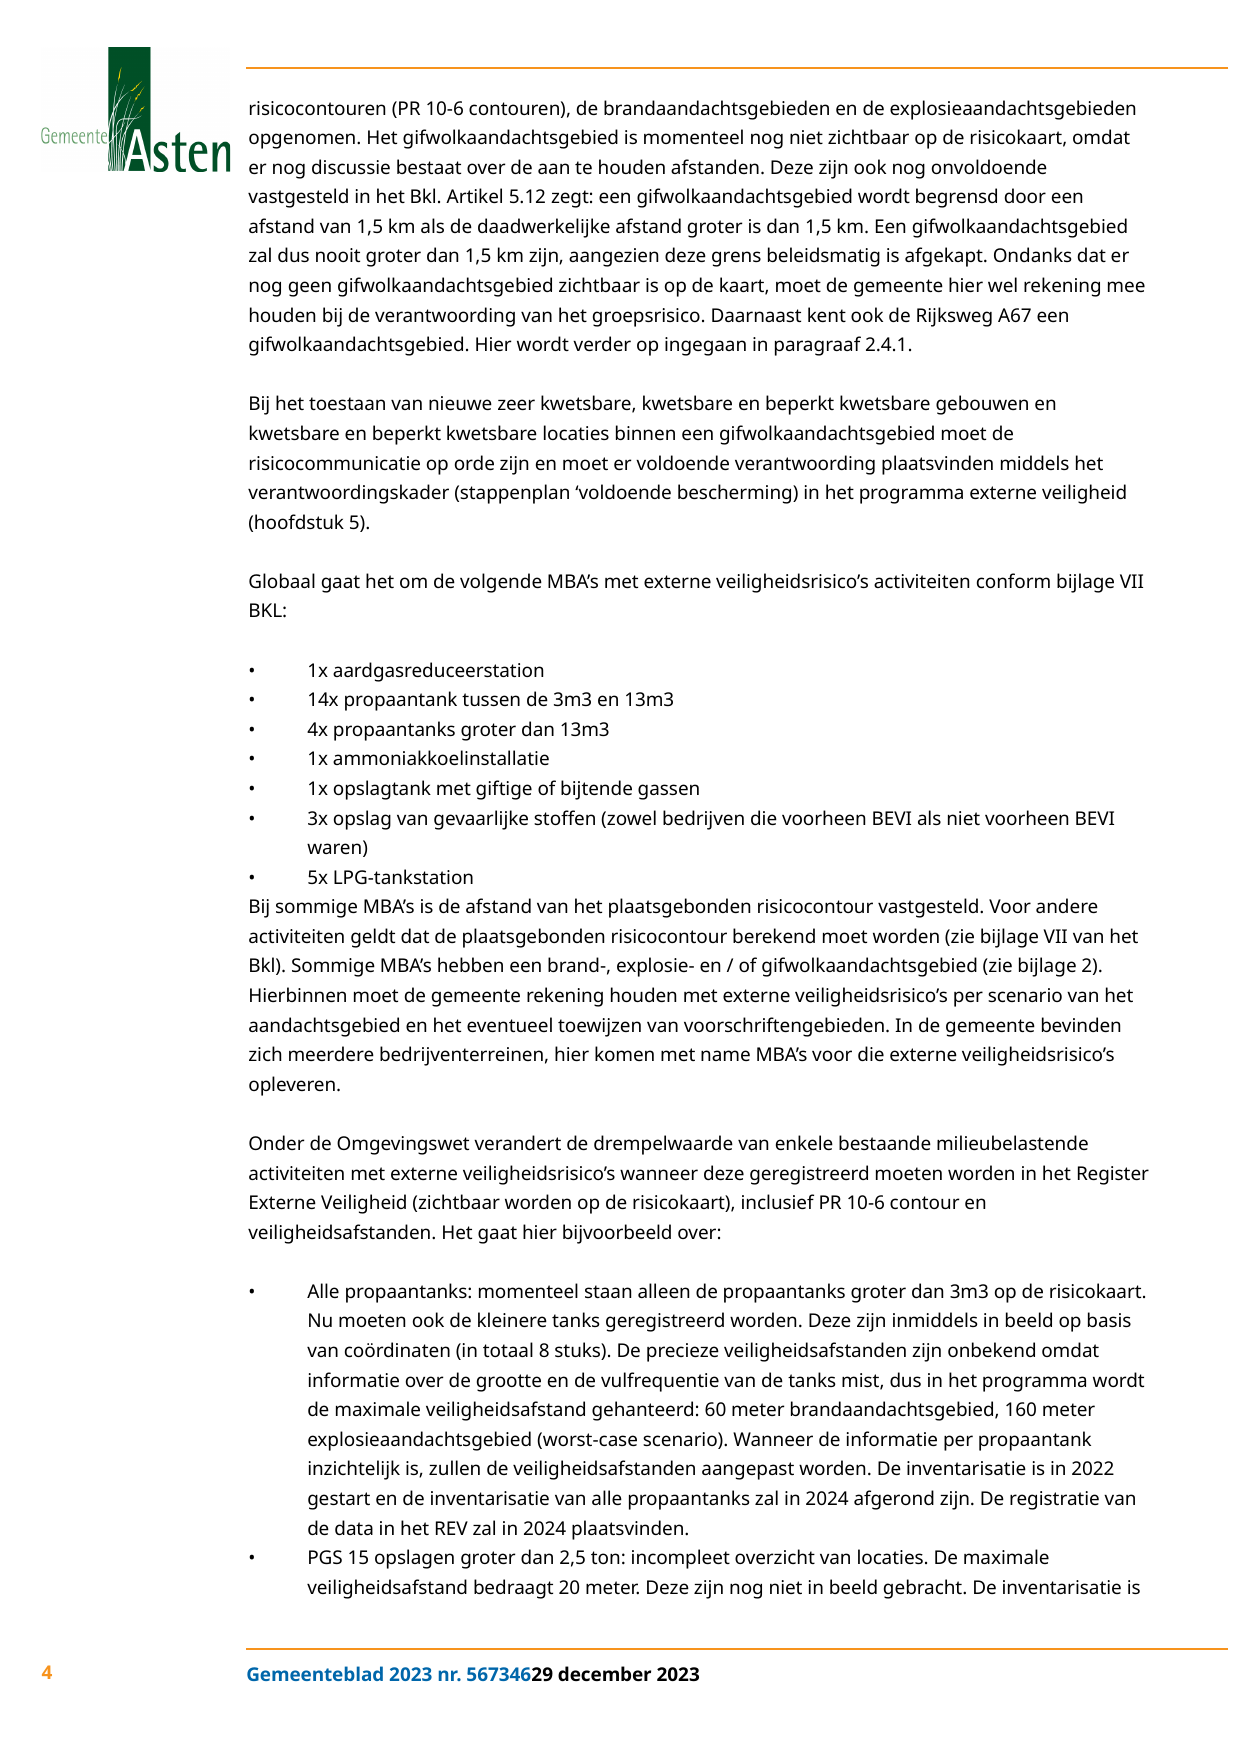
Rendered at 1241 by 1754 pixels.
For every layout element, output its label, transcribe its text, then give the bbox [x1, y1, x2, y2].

text Globaal gaat het om de volgende MBA’s met externe veiligheidsrisico’s activiteiten conform bijlage VII BKL: [248, 568, 1152, 623]
text risicocontouren (PR 10-6 contouren), de brandaandachtsgebieden en de explosieaandachtsgebieden opgenomen. Het gifwolkaandachtsgebied is momenteel nog niet zichtbaar op de risicokaart, omdat er nog discussie bestaat over de aan te houden afstanden. Deze zijn ook nog onvoldoende vastgesteld in het Bkl. Artikel 5.12 zegt: een gifwolkaandachtsgebied wordt begrensd door een afstand van 1,5 km als de daadwerkelijke afstand groter is dan 1,5 km. Een gifwolkaandachtsgebied zal dus nooit groter dan 1,5 km zijn, aangezien deze grens beleidsmatig is afgekapt. Ondanks dat er nog geen gifwolkaandachtsgebied zichtbaar is op de kaart, moet de gemeente hier wel rekening mee houden bij de verantwoording van het groepsrisico. Daarnaast kent ook de Rijksweg A67 een gifwolkaandachtsgebied. Hier wordt verder op ingegaan in paragraaf 2.4.1. [248, 95, 1152, 357]
list 1x ammoniakkoelinstallatie [248, 746, 1152, 771]
list 3x opslag van gevaarlijke stoffen (zowel bedrijven die voorheen BEVI als niet voorheen BEVI waren) [248, 805, 1152, 860]
text Onder de Omgevingswet verandert de drempelwaarde van enkele bestaande milieubelastende activiteiten met externe veiligheidsrisico’s wanneer deze geregistreerd moeten worden in het Register Externe Veiligheid (zichtbaar worden op de risicokaart), inclusief PR 10-6 contour en veiligheidsafstanden. Het gaat hier bijvoorbeeld over: [248, 1130, 1152, 1245]
list 1x opslagtank met giftige of bijtende gassen [248, 775, 1152, 801]
list 14x propaantank tussen de 3m3 en 13m3 [248, 686, 1152, 712]
text Bij sommige MBA’s is de afstand van het plaatsgebonden risicocontour vastgesteld. Voor andere activiteiten geldt dat de plaatsgebonden risicocontour berekend moet worden (zie bijlage VII van het Bkl). Sommige MBA’s hebben een brand-, explosie- en / of gifwolkaandachtsgebied (zie bijlage 2). Hierbinnen moet de gemeente rekening houden met externe veiligheidsrisico’s per scenario van het aandachtsgebied en het eventueel toewijzen van voorschriftengebieden. In de gemeente bevinden zich meerdere bedrijventerreinen, hier komen met name MBA’s voor die externe veiligheidsrisico’s opleveren. [248, 893, 1152, 1097]
list Alle propaantanks: momenteel staan alleen de propaantanks groter dan 3m3 op de risicokaart. Nu moeten ook de kleinere tanks geregistreerd worden. Deze zijn inmiddels in beeld op basis van coördinaten (in totaal 8 stuks). De precieze veiligheidsafstanden zijn onbekend omdat informatie over de grootte en de vulfrequentie van de tanks mist, dus in het programma wordt de maximale veiligheidsafstand gehanteerd: 60 meter brandaandachtsgebied, 160 meter explosieaandachtsgebied (worst-case scenario). Wanneer de informatie per propaantank inzichtelijk is, zullen de veiligheidsafstanden aangepast worden. De inventarisatie is in 2022 gestart en de inventarisatie van alle propaantanks zal in 2024 afgerond zijn. De registratie van de data in het REV zal in 2024 plaatsvinden. [248, 1278, 1152, 1541]
picture [41, 47, 231, 172]
list 5x LPG-tankstation [248, 864, 1152, 890]
list 1x aardgasreduceerstation [248, 657, 1152, 683]
list 4x propaantanks groter dan 13m3 [248, 716, 1152, 742]
list PGS 15 opslagen groter dan 2,5 ton: incompleet overzicht van locaties. De maximale veiligheidsafstand bedraagt 20 meter. Deze zijn nog niet in beeld gebracht. De inventarisatie is [248, 1544, 1152, 1600]
text Bij het toestaan van nieuwe zeer kwetsbare, kwetsbare en beperkt kwetsbare gebouwen en kwetsbare en beperkt kwetsbare locaties binnen een gifwolkaandachtsgebied moet de risicocommunicatie op orde zijn en moet er voldoende verantwoording plaatsvinden middels het verantwoordingskader (stappenplan ‘voldoende bescherming) in het programma externe veiligheid (hoofdstuk 5). [248, 391, 1152, 535]
